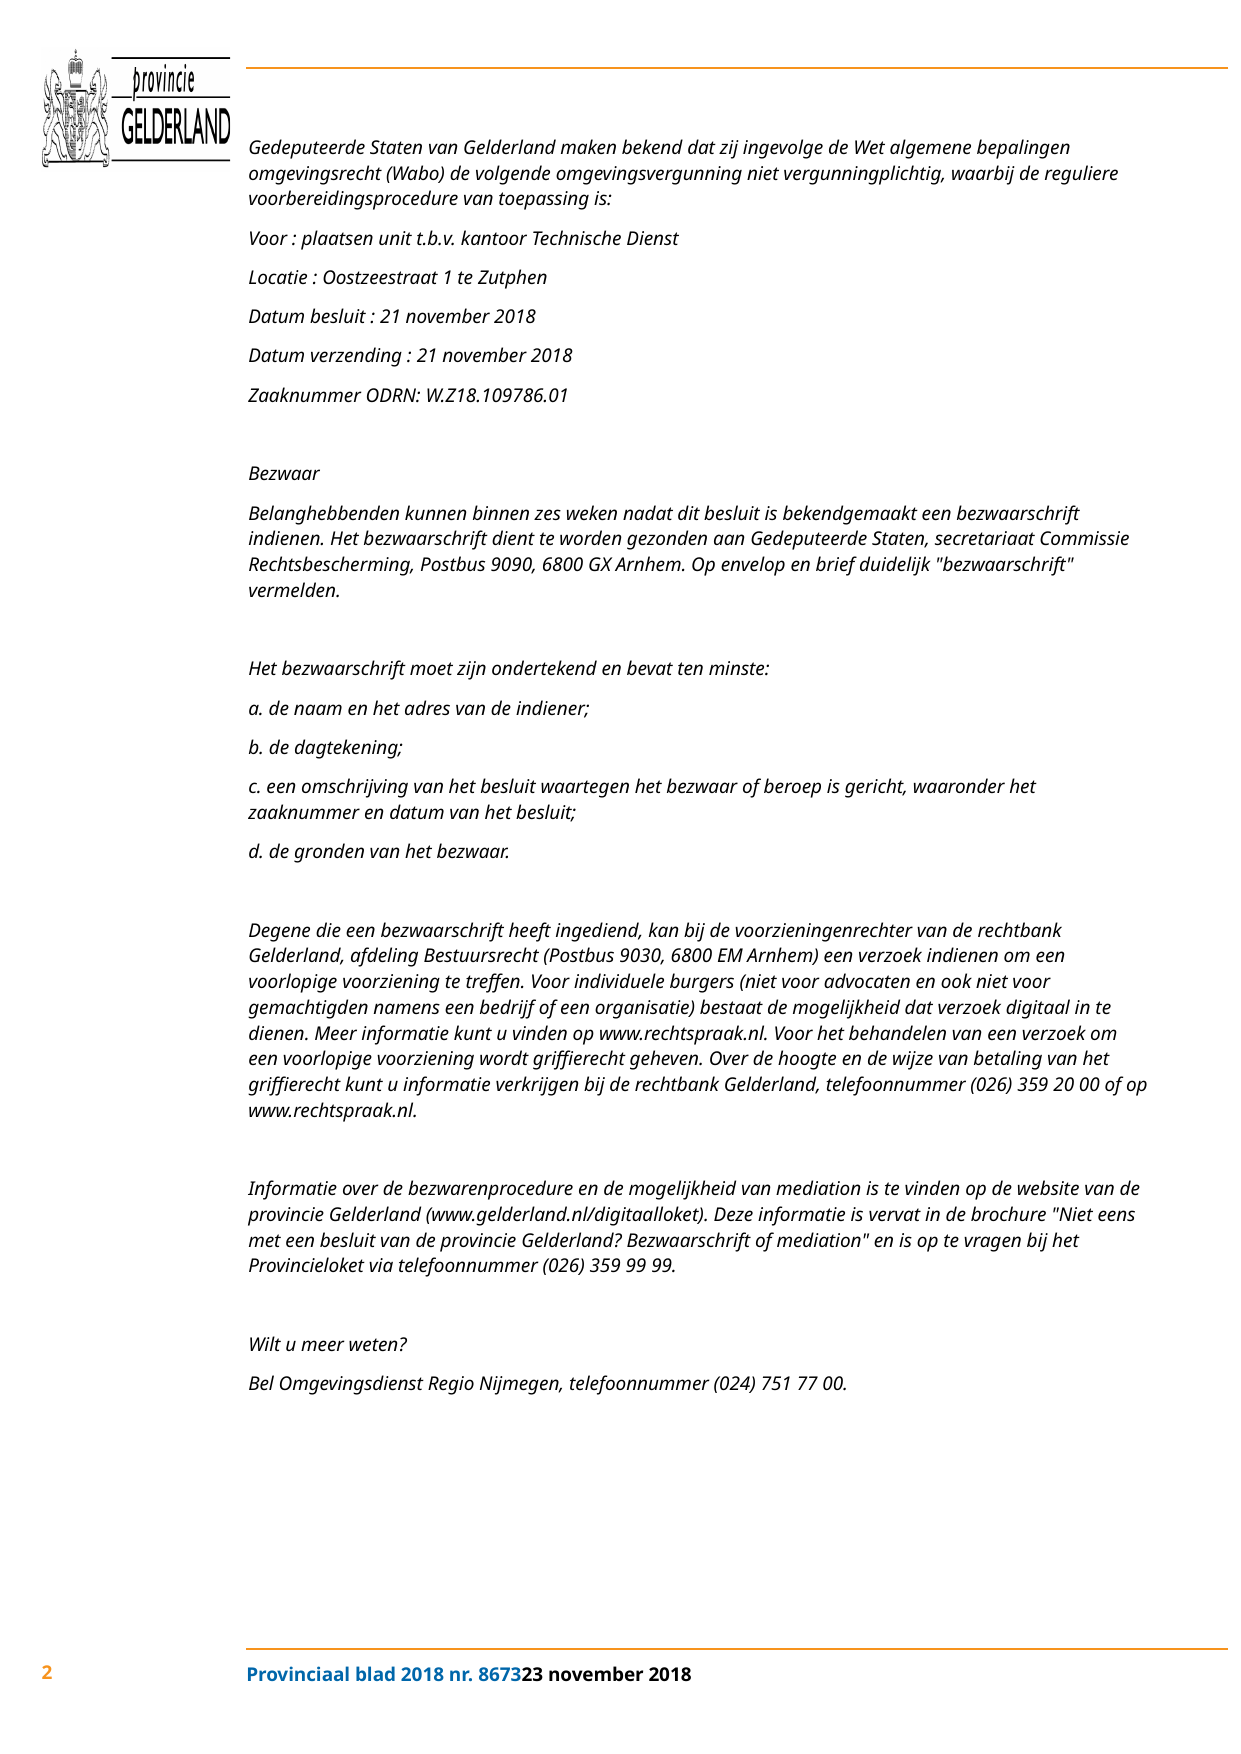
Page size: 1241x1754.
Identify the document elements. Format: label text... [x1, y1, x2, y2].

text Voor : plaatsen unit t.b.v. kantoor Technische Dienst [248, 225, 1152, 251]
text Bezwaar [248, 460, 1152, 486]
text Locatie : Oostzeestraat 1 te Zutphen [248, 264, 1152, 290]
text Datum verzending : 21 november 2018 [248, 343, 1152, 368]
text d. de gronden van het bezwaar. [248, 838, 1152, 864]
text Degene die een bezwaarschrift heeft ingediend, kan bij de voorzieningenrechter van de rechtbank Gelderland, afdeling Bestuursrecht (Postbus 9030, 6800 EM Arnhem) een verzoek indienen om een voorlopige voorziening te treffen. Voor individuele burgers (niet voor advocaten en ook niet voor gemachtigden namens een bedrijf of een organisatie) bestaat de mogelijkheid dat verzoek digitaal in te dienen. Meer informatie kunt u vinden op www.rechtspraak.nl. Voor het behandelen van een verzoek om een voorlopige voorziening wordt griffierecht geheven. Over de hoogte en de wijze van betaling van het griffierecht kunt u informatie verkrijgen bij de rechtbank Gelderland, telefoonnummer (026) 359 20 00 of op www.rechtspraak.nl. [248, 917, 1152, 1123]
text Zaaknummer ODRN: W.Z18.109786.01 [248, 382, 1152, 408]
text b. de dagtekening; [248, 734, 1152, 760]
text a. de naam en het adres van de indiener; [248, 695, 1152, 720]
picture [41, 47, 231, 172]
text Bel Omgevingsdienst Regio Nijmegen, telefoonnummer (024) 751 77 00. [248, 1370, 1152, 1396]
text Het bezwaarschrift moet zijn ondertekend en bevat ten minste: [248, 655, 1152, 681]
text Informatie over de bezwarenprocedure en de mogelijkheid van mediation is te vinden op de website van de provincie Gelderland (www.gelderland.nl/digitaalloket). Deze informatie is vervat in de brochure "Niet eens met een besluit van de provincie Gelderland? Bezwaarschrift of mediation" en is op te vragen bij het Provincieloket via telefoonnummer (026) 359 99 99. [248, 1175, 1152, 1278]
text Datum besluit : 21 november 2018 [248, 303, 1152, 329]
text Gedeputeerde Staten van Gelderland maken bekend dat zij ingevolge de Wet algemene bepalingen omgevingsrecht (Wabo) de volgende omgevingsvergunning niet vergunningplichtig, waarbij de reguliere voorbereidingsprocedure van toepassing is: [248, 134, 1152, 211]
text Wilt u meer weten? [248, 1331, 1152, 1357]
text c. een omschrijving van het besluit waartegen het bezwaar of beroep is gericht, waaronder het zaaknummer en datum van het besluit; [248, 773, 1152, 825]
text Belanghebbenden kunnen binnen zes weken nadat dit besluit is bekendgemaakt een bezwaarschrift indienen. Het bezwaarschrift dient te worden gezonden aan Gedeputeerde Staten, secretariaat Commissie Rechtsbescherming, Postbus 9090, 6800 GX Arnhem. Op envelop en brief duidelijk "bezwaarschrift" vermelden. [248, 500, 1152, 603]
